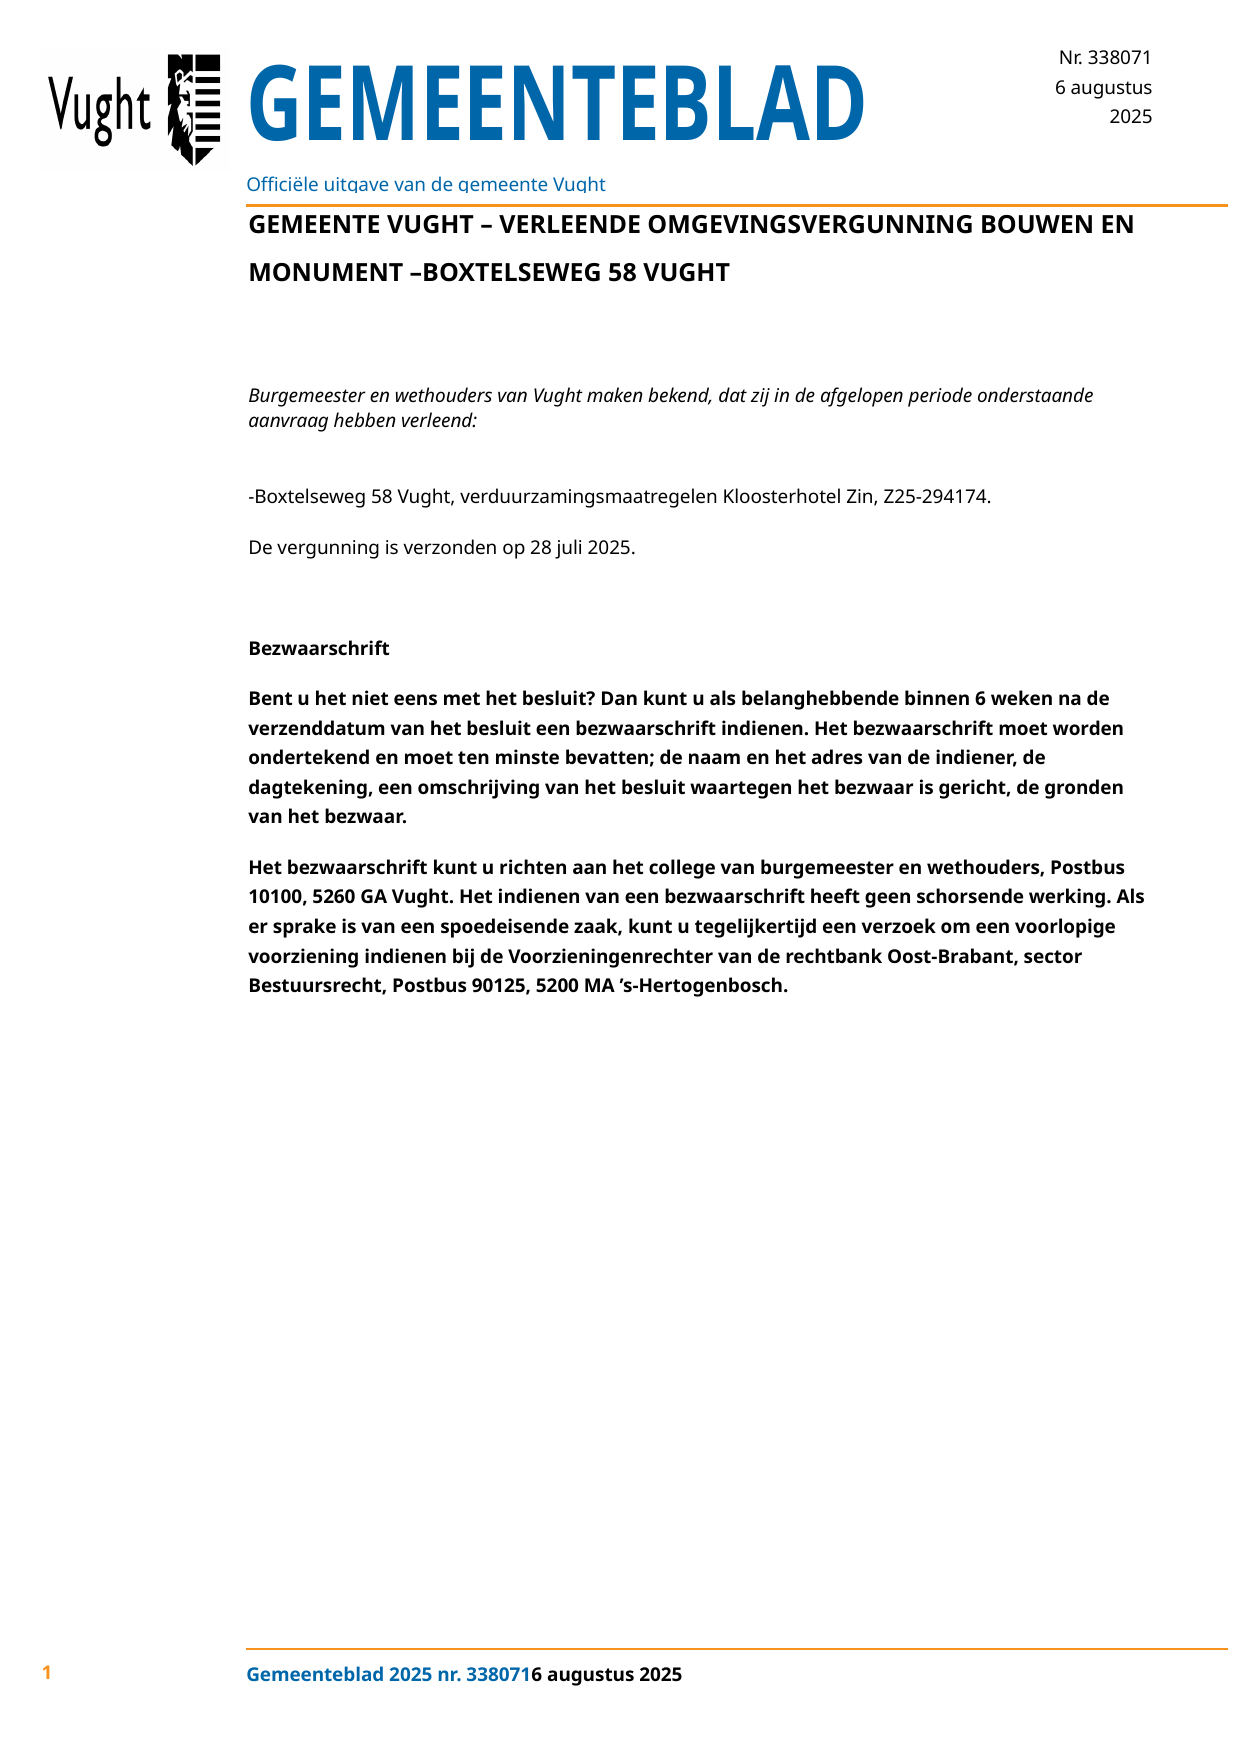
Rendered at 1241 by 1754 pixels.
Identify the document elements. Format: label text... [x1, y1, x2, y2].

text Bent u het niet eens met het besluit? Dan kunt u als belanghebbende binnen 6 weken na de verzenddatum van het besluit een bezwaarschrift indienen. Het bezwaarschrift moet worden ondertekend en moet ten minste bevatten; de naam en het adres van de indiener, de dagtekening, een omschrijving van het besluit waartegen het bezwaar is gericht, de gronden van het bezwaar. [248, 685, 1152, 829]
picture [41, 47, 231, 172]
text GEMEENTE VUGHT – VERLEENDE OMGEVINGSVERGUNNING BOUWEN EN MONUMENT –BOXTELSEWEG 58 VUGHT [248, 207, 1152, 288]
text Burgemeester en wethouders van Vught maken bekend, dat zij in de afgelopen periode onderstaande aanvraag hebben verleend: [248, 382, 1152, 433]
text Bezwaarschrift [248, 635, 1152, 661]
text Het bezwaarschrift kunt u richten aan het college van burgemeester en wethouders, Postbus 10100, 5260 GA Vught. Het indienen van een bezwaarschrift heeft geen schorsende werking. Als er sprake is van een spoedeisende zaak, kunt u tegelijkertijd een verzoek om een voorlopige voorziening indienen bij de Voorzieningenrechter van de rechtbank Oost-Brabant, sector Bestuursrecht, Postbus 90125, 5200 MA ’s-Hertogenbosch. [248, 854, 1152, 998]
text -Boxtelseweg 58 Vught, verduurzamingsmaatregelen Kloosterhotel Zin, Z25-294174. [248, 484, 1152, 509]
text De vergunning is verzonden op 28 juli 2025. [248, 534, 1152, 560]
